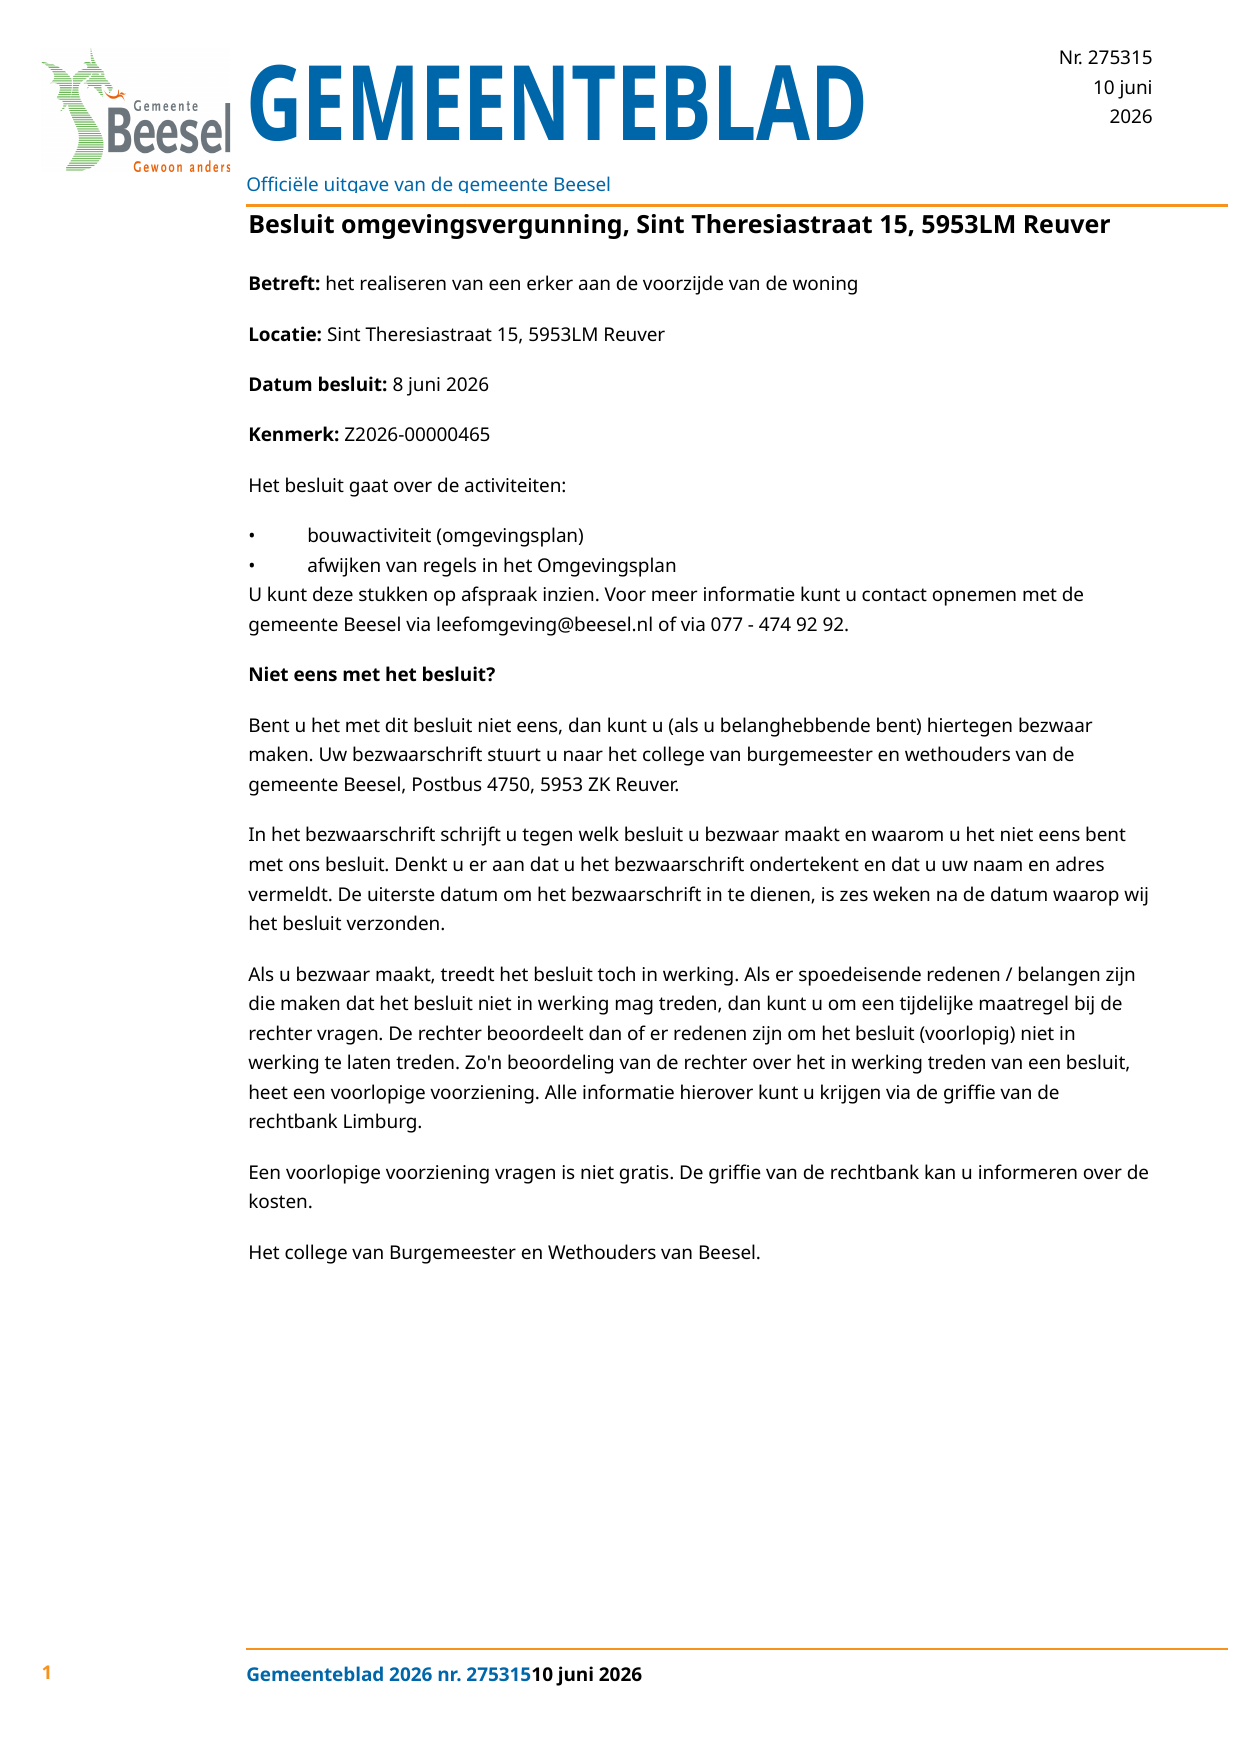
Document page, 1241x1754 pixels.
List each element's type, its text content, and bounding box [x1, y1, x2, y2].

picture [41, 47, 231, 172]
list bouwactiviteit (omgevingsplan) [248, 522, 1152, 548]
text Besluit omgevingsvergunning, Sint Theresiastraat 15, 5953LM Reuver [248, 207, 1152, 241]
text Bent u het met dit besluit niet eens, dan kunt u (als u belanghebbende bent) hiertegen bezwaar maken. Uw bezwaarschrift stuurt u naar het college van burgemeester en wethouders van de gemeente Beesel, Postbus 4750, 5953 ZK Reuver. [248, 712, 1152, 797]
text Kenmerk: Z2026-00000465 [248, 422, 1152, 447]
text Datum besluit: 8 juni 2026 [248, 371, 1152, 397]
text U kunt deze stukken op afspraak inzien. Voor meer informatie kunt u contact opnemen met de gemeente Beesel via leefomgeving@beesel.nl of via 077 - 474 92 92. [248, 582, 1152, 637]
text Een voorlopige voorziening vragen is niet gratis. De griffie van de rechtbank kan u informeren over de kosten. [248, 1159, 1152, 1214]
text Het college van Burgemeester en Wethouders van Beesel. [248, 1239, 1152, 1265]
text Het besluit gaat over de activiteiten: [248, 472, 1152, 498]
text Als u bezwaar maakt, treedt het besluit toch in werking. Als er spoedeisende redenen / belangen zijn die maken dat het besluit niet in werking mag treden, dan kunt u om een tijdelijke maatregel bij de rechter vragen. De rechter beoordeelt dan of er redenen zijn om het besluit (voorlopig) niet in werking te laten treden. Zo'n beoordeling van de rechter over het in werking treden van een besluit, heet een voorlopige voorziening. Alle informatie hierover kunt u krijgen via de griffie van de rechtbank Limburg. [248, 961, 1152, 1134]
text Locatie: Sint Theresiastraat 15, 5953LM Reuver [248, 321, 1152, 346]
text Niet eens met het besluit? [248, 662, 1152, 687]
list afwijken van regels in het Omgevingsplan [248, 552, 1152, 578]
text In het bezwaarschrift schrijft u tegen welk besluit u bezwaar maakt en waarom u het niet eens bent met ons besluit. Denkt u er aan dat u het bezwaarschrift ondertekent en dat u uw naam en adres vermeldt. De uiterste datum om het bezwaarschrift in te dienen, is zes weken na de datum waarop wij het besluit verzonden. [248, 822, 1152, 936]
text Betreft: het realiseren van een erker aan de voorzijde van de woning [248, 270, 1152, 296]
